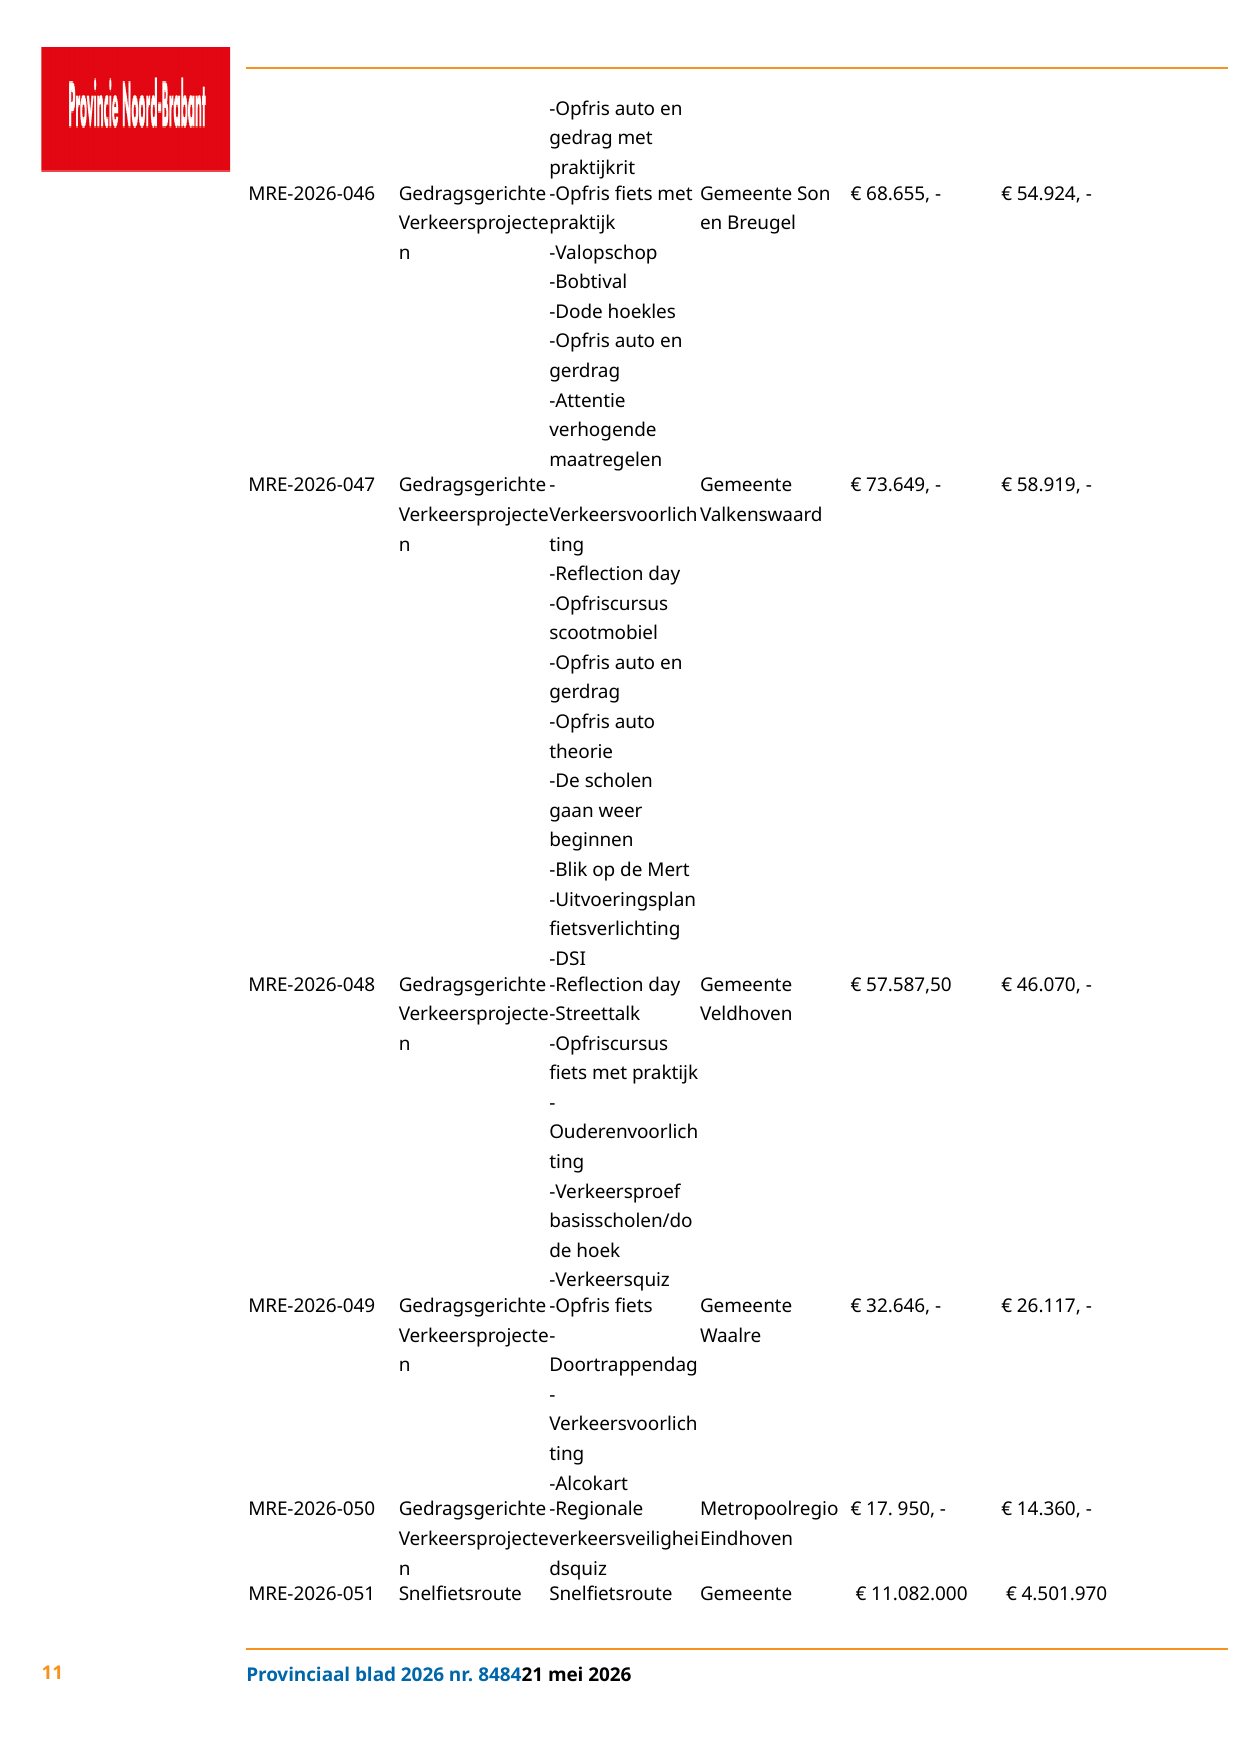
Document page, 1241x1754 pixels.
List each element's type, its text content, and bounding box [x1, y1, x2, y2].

table_cell -Reflection day -Streettalk -Opfriscursus fiets met praktijk -Ouderenvoorlichting -Verkeersproef basisscholen/dode hoek -Verkeersquiz [549, 971, 700, 1292]
table_cell MRE-2026-049 [248, 1292, 398, 1496]
table_cell -Verkeersvoorlichting -Reflection day -Opfriscursus scootmobiel -Opfris auto en gerdrag -Opfris auto theorie -De scholen gaan weer beginnen -Blik op de Mert -Uitvoeringsplan fietsverlichting -DSI [549, 472, 700, 971]
table_cell [850, 95, 1001, 180]
table_cell € 26.117, - [1001, 1292, 1152, 1496]
table_cell € 68.655, - [850, 180, 1001, 472]
table_cell -Opfris fiets -Doortrappendag -Verkeersvoorlichting -Alcokart [549, 1292, 700, 1496]
table_cell € 58.919, - [1001, 472, 1152, 971]
table_cell Gedragsgerichte Verkeersprojecten [399, 472, 549, 971]
table_cell MRE-2026-051 [248, 1580, 398, 1606]
table_cell Gemeente [700, 1580, 850, 1606]
table_cell € 46.070, - [1001, 971, 1152, 1292]
table_cell € 73.649, - [850, 472, 1001, 971]
table_cell Snelfietsroute [399, 1580, 549, 1606]
table_cell € 17. 950, - [850, 1496, 1001, 1580]
table_cell MRE-2026-046 [248, 180, 398, 472]
table_cell Gedragsgerichte Verkeersprojecten [399, 971, 549, 1292]
table_cell Gedragsgerichte Verkeersprojecten [399, 180, 549, 472]
table_cell € 14.360, - [1001, 1496, 1152, 1580]
table_cell Gemeente Veldhoven [700, 971, 850, 1292]
table_cell [1001, 95, 1152, 180]
table_cell MRE-2026-047 [248, 472, 398, 971]
table_cell MRE-2026-048 [248, 971, 398, 1292]
table_cell € 57.587,50 [850, 971, 1001, 1292]
table_cell Gedragsgerichte Verkeersprojecten [399, 1496, 549, 1580]
table_cell MRE-2026-050 [248, 1496, 398, 1580]
table_cell [700, 95, 850, 180]
picture [41, 47, 231, 172]
table_cell -Opfris auto en gedrag met praktijkrit [549, 95, 700, 180]
table_cell -Opfris fiets met praktijk -Valopschop -Bobtival -Dode hoekles -Opfris auto en gerdrag -Attentie verhogende maatregelen [549, 180, 700, 472]
table_cell [399, 95, 549, 180]
table_cell Metropoolregio Eindhoven [700, 1496, 850, 1580]
table_cell [248, 95, 398, 180]
table_cell Gemeente Valkenswaard [700, 472, 850, 971]
table_cell Gemeente Waalre [700, 1292, 850, 1496]
table_cell Snelfietsroute [549, 1580, 700, 1606]
table_cell € 32.646, - [850, 1292, 1001, 1496]
table_cell Gemeente Son en Breugel [700, 180, 850, 472]
table_cell € 11.082.000 [850, 1580, 1001, 1606]
table_cell -Regionale verkeersveiligheidsquiz [549, 1496, 700, 1580]
table_cell Gedragsgerichte Verkeersprojecten [399, 1292, 549, 1496]
table_cell € 54.924, - [1001, 180, 1152, 472]
table_cell € 4.501.970 [1001, 1580, 1152, 1606]
